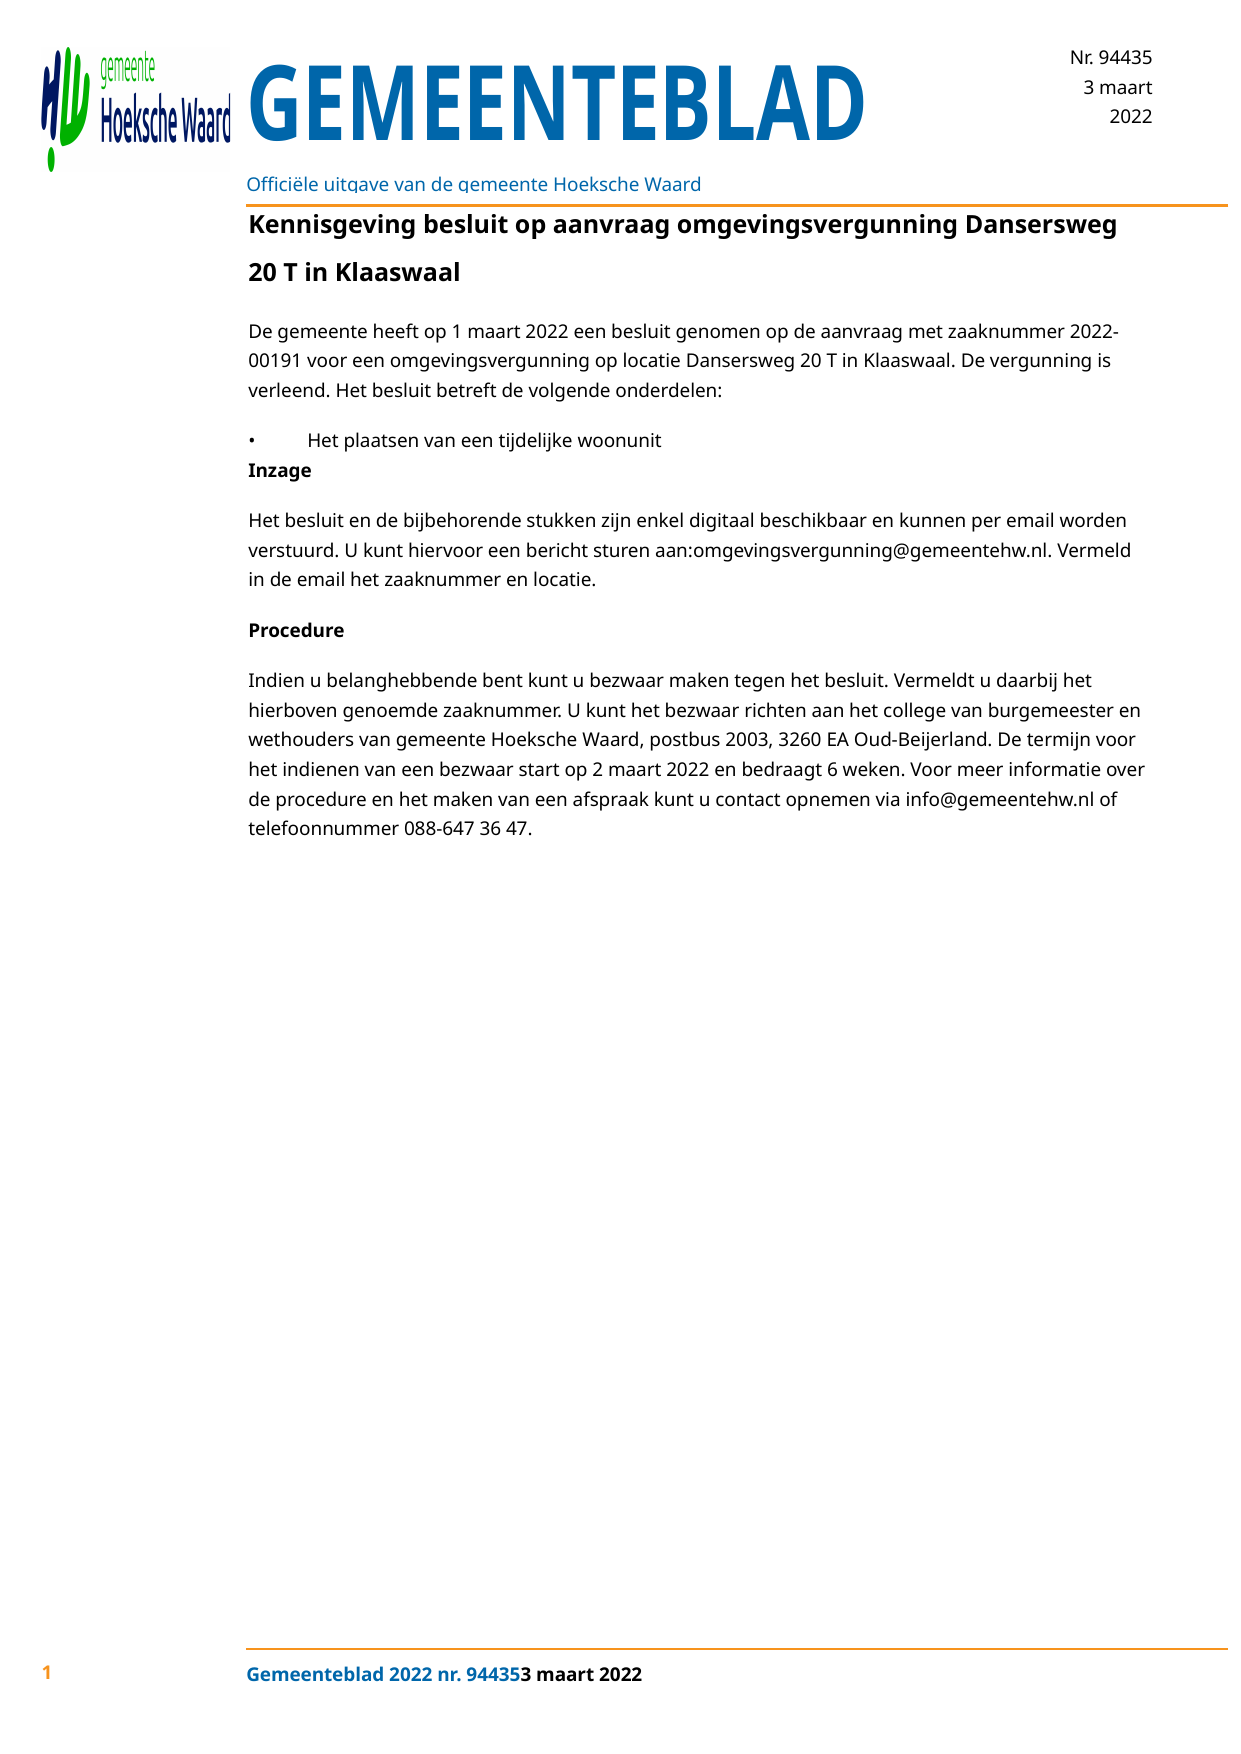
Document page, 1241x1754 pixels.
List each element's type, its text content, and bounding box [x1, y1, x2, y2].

list Het plaatsen van een tijdelijke woonunit [248, 427, 1152, 453]
text Procedure [248, 617, 1152, 643]
text Het besluit en de bijbehorende stukken zijn enkel digitaal beschikbaar en kunnen per email worden verstuurd. U kunt hiervoor een bericht sturen aan:omgevingsvergunning@gemeentehw.nl. Vermeld in de email het zaaknummer en locatie. [248, 507, 1152, 592]
picture [41, 47, 231, 172]
text Kennisgeving besluit op aanvraag omgevingsvergunning Dansersweg 20 T in Klaaswaal [248, 207, 1152, 288]
text Indien u belanghebbende bent kunt u bezwaar maken tegen het besluit. Vermeldt u daarbij het hierboven genoemde zaaknummer. U kunt het bezwaar richten aan het college van burgemeester en wethouders van gemeente Hoeksche Waard, postbus 2003, 3260 EA Oud-Beijerland. De termijn voor het indienen van een bezwaar start op 2 maart 2022 en bedraagt 6 weken. Voor meer informatie over de procedure en het maken van een afspraak kunt u contact opnemen via info@gemeentehw.nl of telefoonnummer 088-647 36 47. [248, 667, 1152, 841]
text De gemeente heeft op 1 maart 2022 een besluit genomen op de aanvraag met zaaknummer 2022-00191 voor een omgevingsvergunning op locatie Dansersweg 20 T in Klaaswaal. De vergunning is verleend. Het besluit betreft de volgende onderdelen: [248, 318, 1152, 403]
text Inzage [248, 457, 1152, 483]
